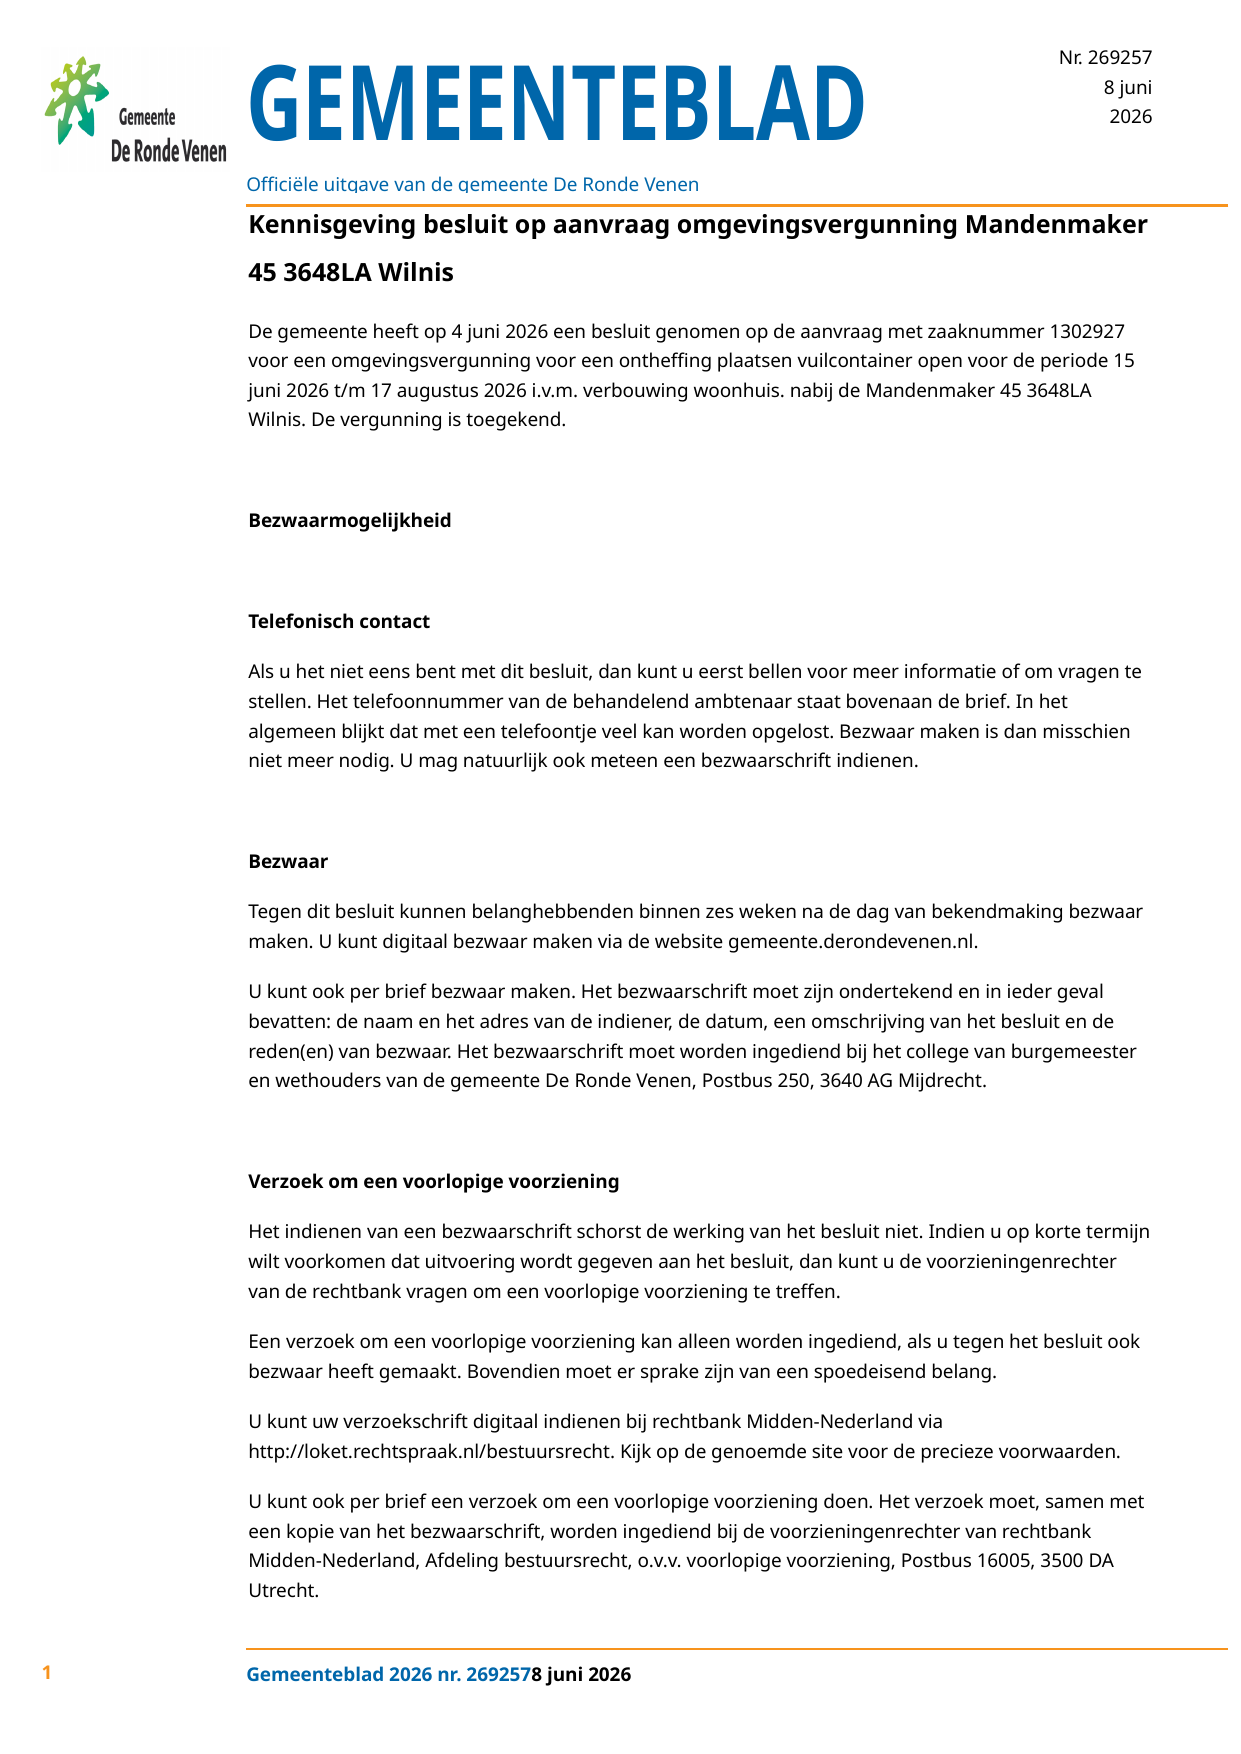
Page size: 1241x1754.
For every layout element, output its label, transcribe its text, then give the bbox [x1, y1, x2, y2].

text Telefonisch contact [248, 608, 1152, 634]
text U kunt uw verzoekschrift digitaal indienen bij rechtbank Midden-Nederland via http://loket.rechtspraak.nl/bestuursrecht. Kijk op de genoemde site voor de precieze voorwaarden. [248, 1408, 1152, 1464]
text Een verzoek om een voorlopige voorziening kan alleen worden ingediend, als u tegen het besluit ook bezwaar heeft gemaakt. Bovendien moet er sprake zijn van een spoedeisend belang. [248, 1328, 1152, 1384]
text Tegen dit besluit kunnen belanghebbenden binnen zes weken na de dag van bekendmaking bezwaar maken. U kunt digitaal bezwaar maken via de website gemeente.derondevenen.nl. [248, 899, 1152, 954]
text Het indienen van een bezwaarschrift schorst de werking van het besluit niet. Indien u op korte termijn wilt voorkomen dat uitvoering wordt gegeven aan het besluit, dan kunt u de voorzieningenrechter van de rechtbank vragen om een voorlopige voorziening te treffen. [248, 1219, 1152, 1304]
text Verzoek om een voorlopige voorziening [248, 1168, 1152, 1194]
text Als u het niet eens bent met dit besluit, dan kunt u eerst bellen voor meer informatie of om vragen te stellen. Het telefoonnummer van de behandelend ambtenaar staat bovenaan de brief. In het algemeen blijkt dat met een telefoontje veel kan worden opgelost. Bezwaar maken is dan misschien niet meer nodig. U mag natuurlijk ook meteen een bezwaarschrift indienen. [248, 659, 1152, 773]
text Bezwaarmogelijkheid [248, 507, 1152, 533]
text U kunt ook per brief een verzoek om een voorlopige voorziening doen. Het verzoek moet, samen met een kopie van het bezwaarschrift, worden ingediend bij de voorzieningenrechter van rechtbank Midden-Nederland, Afdeling bestuursrecht, o.v.v. voorlopige voorziening, Postbus 16005, 3500 DA Utrecht. [248, 1488, 1152, 1603]
text Kennisgeving besluit op aanvraag omgevingsvergunning Mandenmaker 45 3648LA Wilnis [248, 207, 1152, 288]
picture [41, 47, 231, 172]
text U kunt ook per brief bezwaar maken. Het bezwaarschrift moet zijn ondertekend en in ieder geval bevatten: de naam en het adres van de indiener, de datum, een omschrijving van het besluit en de reden(en) van bezwaar. Het bezwaarschrift moet worden ingediend bij het college van burgemeester en wethouders van de gemeente De Ronde Venen, Postbus 250, 3640 AG Mijdrecht. [248, 979, 1152, 1093]
text Bezwaar [248, 848, 1152, 874]
text De gemeente heeft op 4 juni 2026 een besluit genomen op de aanvraag met zaaknummer 1302927 voor een omgevingsvergunning voor een ontheffing plaatsen vuilcontainer open voor de periode 15 juni 2026 t/m 17 augustus 2026 i.v.m. verbouwing woonhuis. nabij de Mandenmaker 45 3648LA Wilnis. De vergunning is toegekend. [248, 318, 1152, 432]
